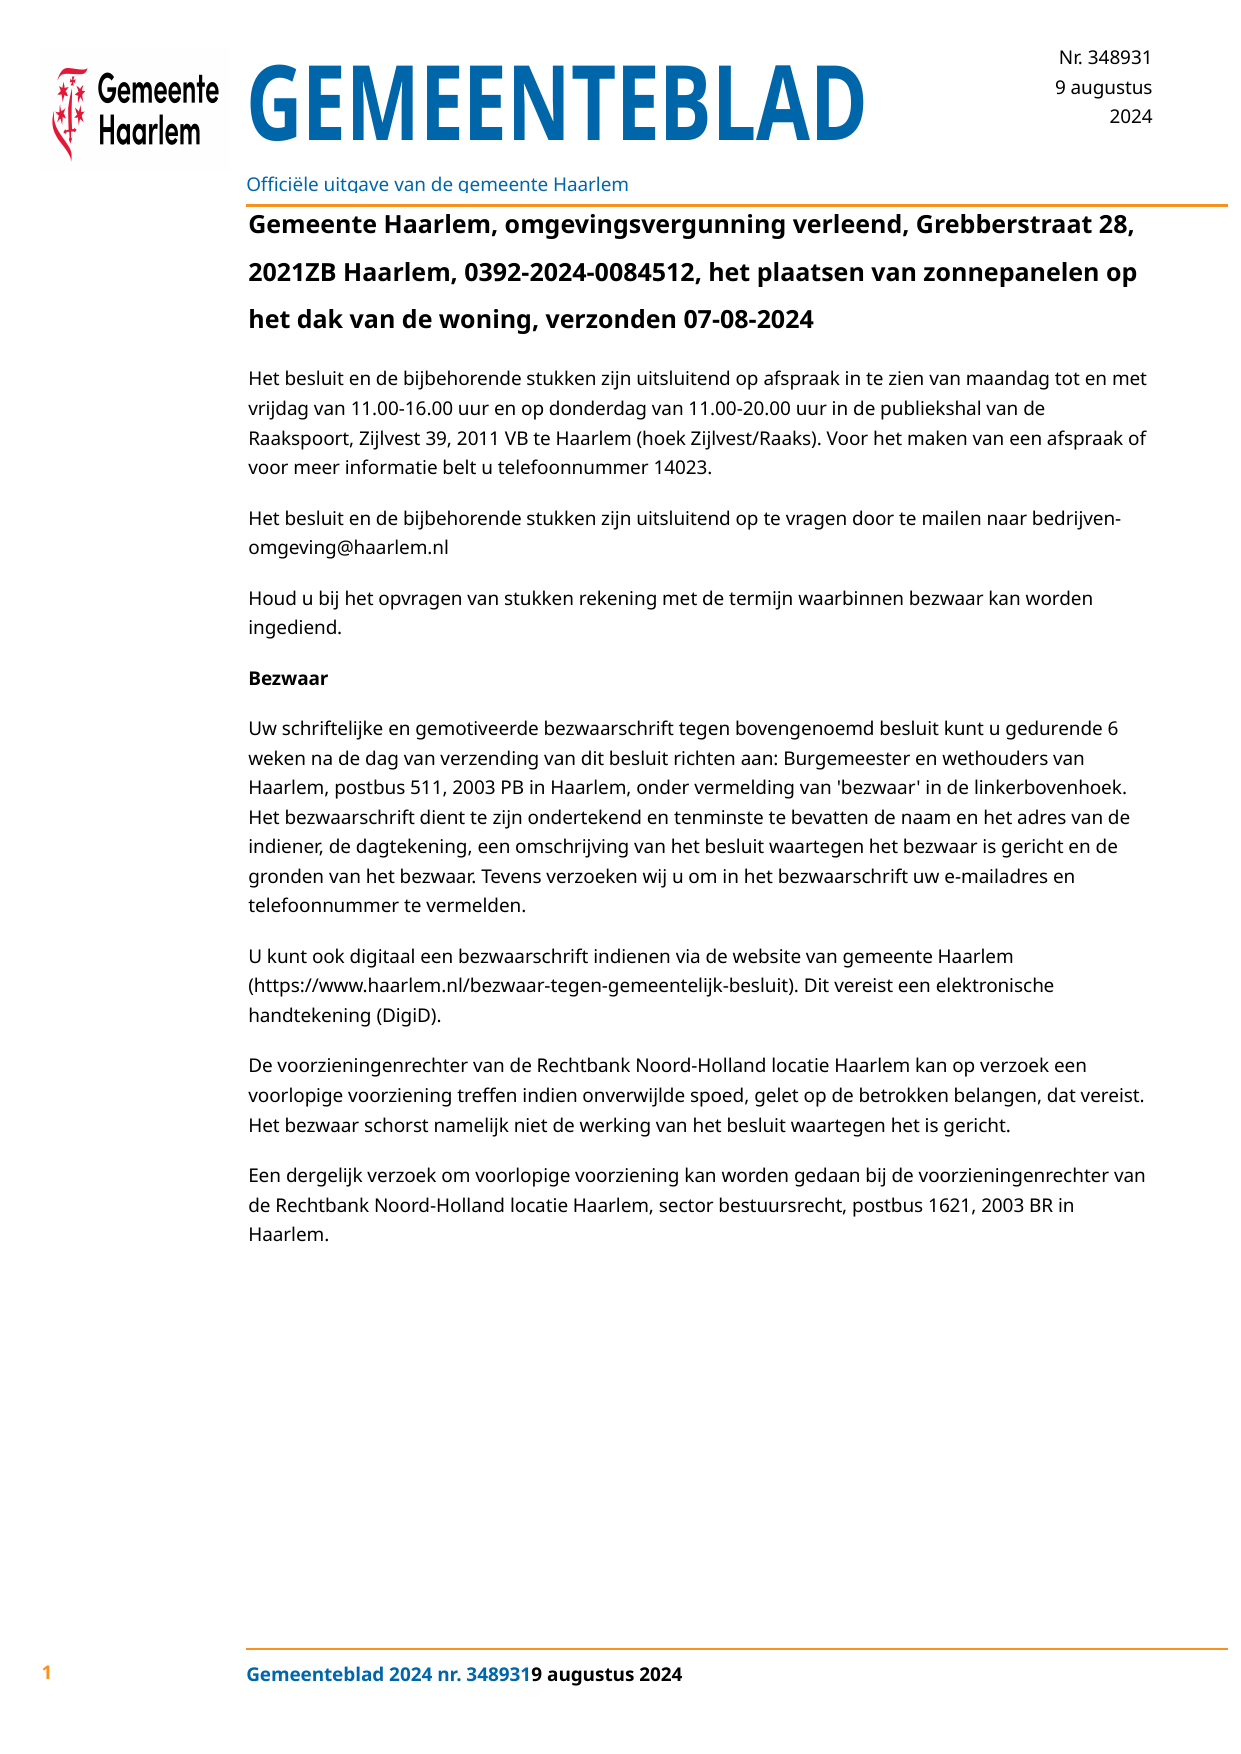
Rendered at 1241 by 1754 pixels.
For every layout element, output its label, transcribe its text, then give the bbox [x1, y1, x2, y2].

text Bezwaar [248, 665, 1152, 690]
text De voorzieningenrechter van de Rechtbank Noord-Holland locatie Haarlem kan op verzoek een voorlopige voorziening treffen indien onverwijlde spoed, gelet op de betrokken belangen, dat vereist. Het bezwaar schorst namelijk niet de werking van het besluit waartegen het is gericht. [248, 1053, 1152, 1137]
text Houd u bij het opvragen van stukken rekening met de termijn waarbinnen bezwaar kan worden ingediend. [248, 585, 1152, 640]
text Gemeente Haarlem, omgevingsvergunning verleend, Grebberstraat 28, 2021ZB Haarlem, 0392-2024-0084512, het plaatsen van zonnepanelen op het dak van de woning, verzonden 07-08-2024 [248, 207, 1152, 336]
picture [41, 47, 231, 172]
text Een dergelijk verzoek om voorlopige voorziening kan worden gedaan bij de voorzieningenrechter van de Rechtbank Noord-Holland locatie Haarlem, sector bestuursrecht, postbus 1621, 2003 BR in Haarlem. [248, 1162, 1152, 1247]
text Het besluit en de bijbehorende stukken zijn uitsluitend op te vragen door te mailen naar bedrijven-omgeving@haarlem.nl [248, 505, 1152, 560]
text Uw schriftelijke en gemotiveerde bezwaarschrift tegen bovengenoemd besluit kunt u gedurende 6 weken na de dag van verzending van dit besluit richten aan: Burgemeester en wethouders van Haarlem, postbus 511, 2003 PB in Haarlem, onder vermelding van 'bezwaar' in de linkerbovenhoek. Het bezwaarschrift dient te zijn ondertekend en tenminste te bevatten de naam en het adres van de indiener, de dagtekening, een omschrijving van het besluit waartegen het bezwaar is gericht en de gronden van het bezwaar. Tevens verzoeken wij u om in het bezwaarschrift uw e-mailadres en telefoonnummer te vermelden. [248, 715, 1152, 918]
text Het besluit en de bijbehorende stukken zijn uitsluitend op afspraak in te zien van maandag tot en met vrijdag van 11.00-16.00 uur en op donderdag van 11.00-20.00 uur in de publiekshal van de Raakspoort, Zijlvest 39, 2011 VB te Haarlem (hoek Zijlvest/Raaks). Voor het maken van een afspraak of voor meer informatie belt u telefoonnummer 14023. [248, 366, 1152, 480]
text U kunt ook digitaal een bezwaarschrift indienen via de website van gemeente Haarlem (https://www.haarlem.nl/bezwaar-tegen-gemeentelijk-besluit). Dit vereist een elektronische handtekening (DigiD). [248, 943, 1152, 1028]
